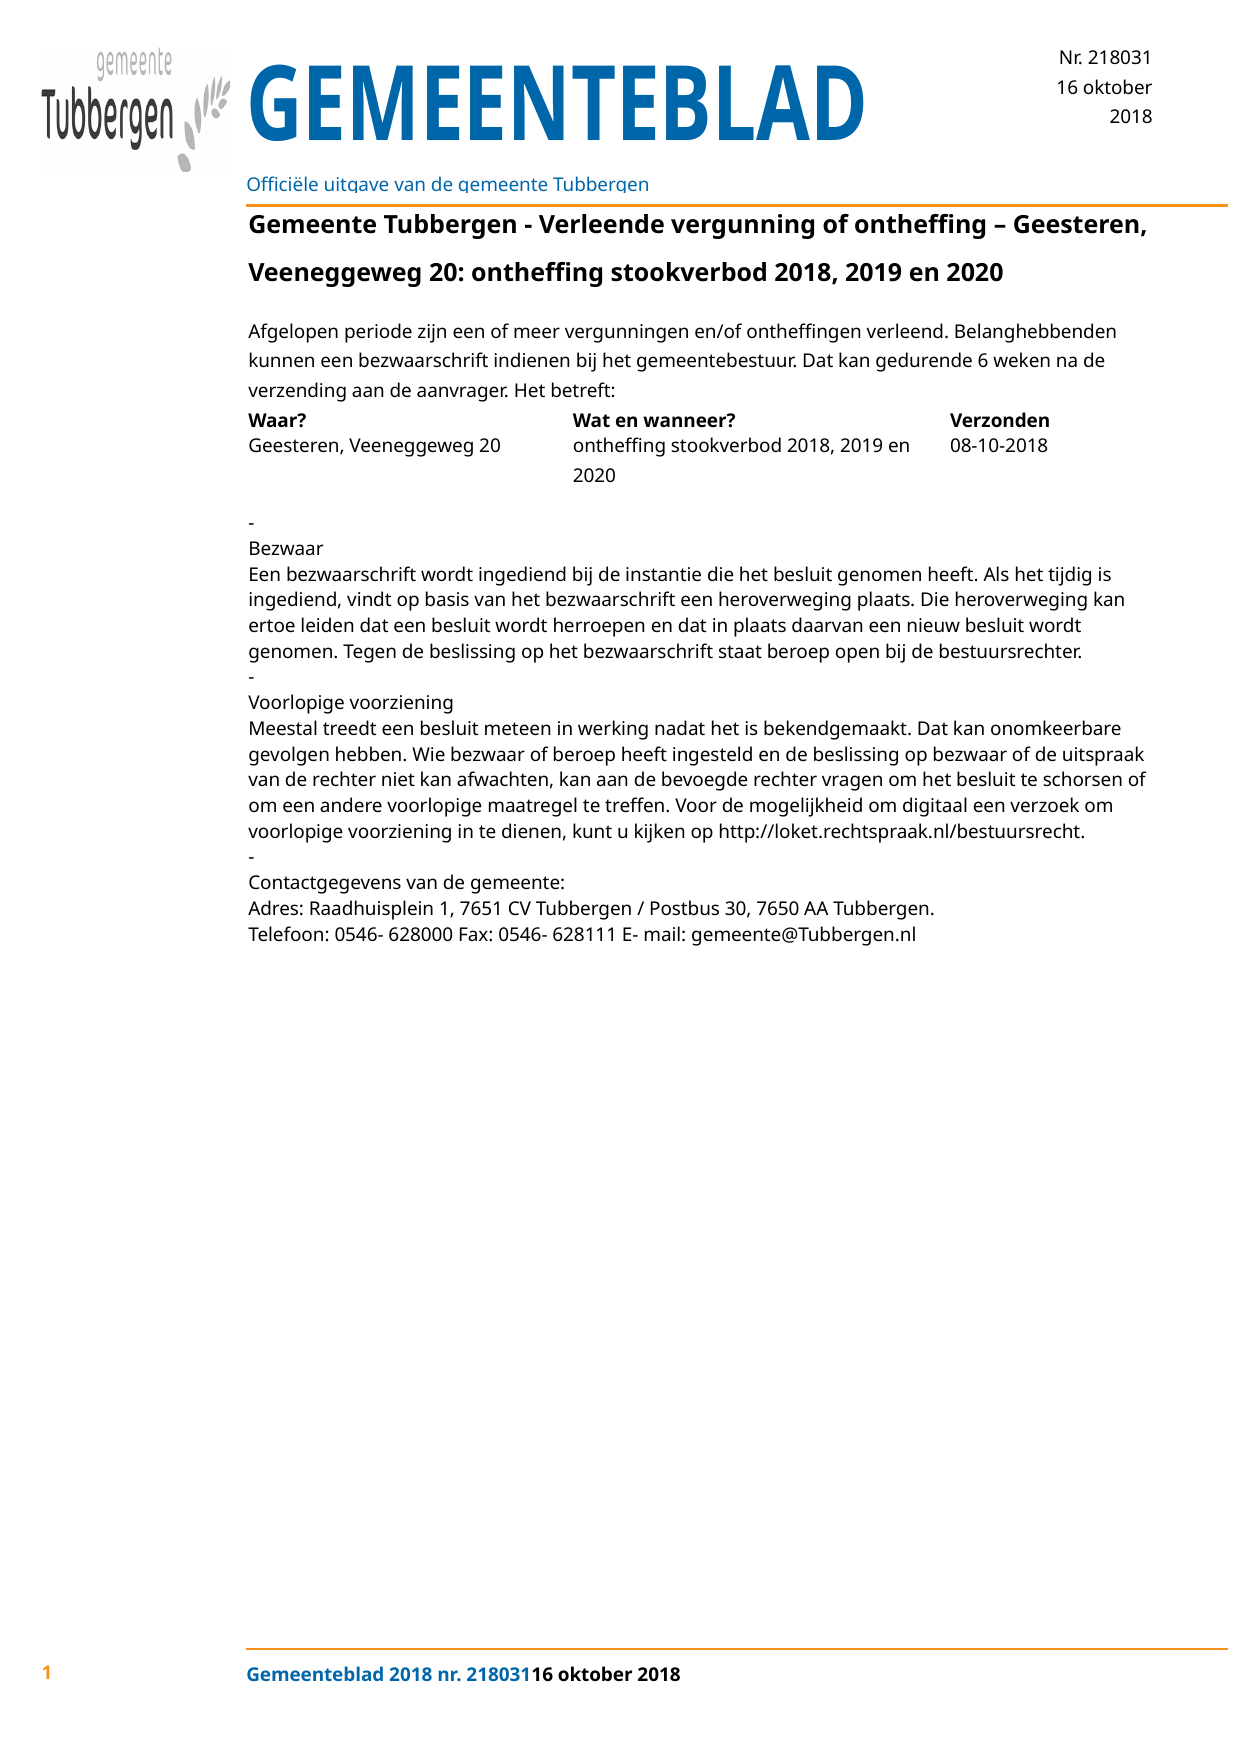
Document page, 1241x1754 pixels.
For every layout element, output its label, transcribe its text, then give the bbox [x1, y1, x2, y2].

table_cell ontheffing stookverbod 2018, 2019 en 2020 [573, 433, 950, 488]
text Meestal treedt een besluit meteen in werking nadat het is bekendgemaakt. Dat kan onomkeerbare gevolgen hebben. Wie bezwaar of beroep heeft ingesteld en de beslissing op bezwaar of de uitspraak van de rechter niet kan afwachten, kan aan de bevoegde rechter vragen om het besluit te schorsen of om een andere voorlopige maatregel te treffen. Voor de mogelijkheid om digitaal een verzoek om voorlopige voorziening in te dienen, kunt u kijken op http://loket.rechtspraak.nl/bestuursrecht. [248, 715, 1152, 844]
text Telefoon: 0546- 628000 Fax: 0546- 628111 E- mail: gemeente@Tubbergen.nl [248, 921, 1152, 947]
text Gemeente Tubbergen - Verleende vergunning of ontheffing – Geesteren, Veeneggeweg 20: ontheffing stookverbod 2018, 2019 en 2020 [248, 207, 1152, 288]
text Contactgegevens van de gemeente: [248, 869, 1152, 895]
text Adres: Raadhuisplein 1, 7651 CV Tubbergen / Postbus 30, 7650 AA Tubbergen. [248, 895, 1152, 921]
picture [41, 47, 231, 172]
table_cell 08-10-2018 [950, 433, 1152, 488]
table_cell Geesteren, Veeneggeweg 20 [248, 433, 573, 488]
table_header Wat en wanneer? [573, 407, 950, 432]
text Een bezwaarschrift wordt ingediend bij de instantie die het besluit genomen heeft. Als het tijdig is ingediend, vindt op basis van het bezwaarschrift een heroverweging plaats. Die heroverweging kan ertoe leiden dat een besluit wordt herroepen en dat in plaats daarvan een nieuw besluit wordt genomen. Tegen de beslissing op het bezwaarschrift staat beroep open bij de bestuursrechter. [248, 561, 1152, 664]
text - [248, 664, 1152, 689]
table_header Waar? [248, 407, 573, 432]
table_header Verzonden [950, 407, 1152, 432]
text - [248, 844, 1152, 869]
text - [248, 509, 1152, 535]
text Afgelopen periode zijn een of meer vergunningen en/of ontheffingen verleend. Belanghebbenden kunnen een bezwaarschrift indienen bij het gemeentebestuur. Dat kan gedurende 6 weken na de verzending aan de aanvrager. Het betreft: [248, 318, 1152, 403]
text Bezwaar [248, 535, 1152, 561]
text Voorlopige voorziening [248, 689, 1152, 715]
